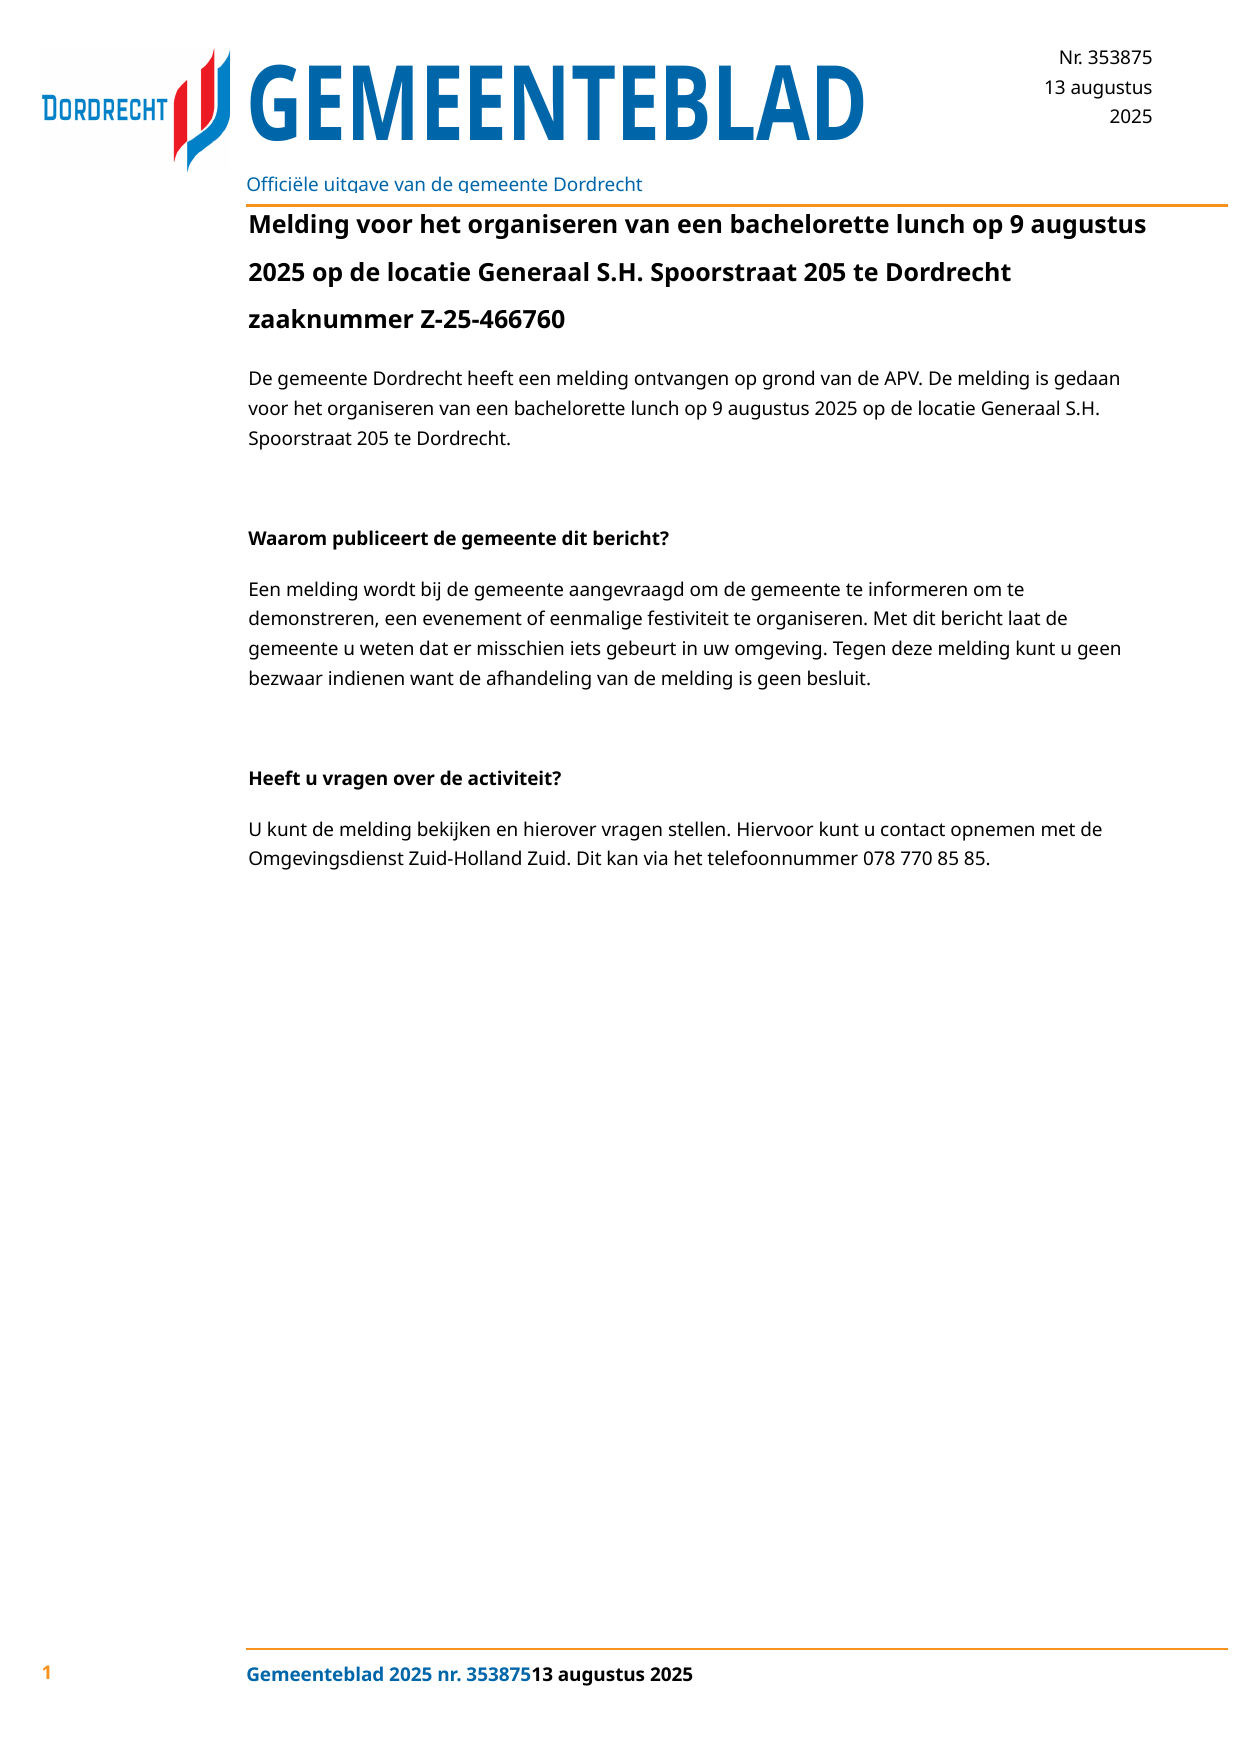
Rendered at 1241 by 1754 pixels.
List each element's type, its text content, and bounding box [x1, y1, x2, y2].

picture [41, 47, 231, 172]
text Heeft u vragen over de activiteit? [248, 766, 1152, 791]
text Waarom publiceert de gemeente dit bericht? [248, 526, 1152, 551]
text U kunt de melding bekijken en hierover vragen stellen. Hiervoor kunt u contact opnemen met de Omgevingsdienst Zuid-Holland Zuid. Dit kan via het telefoonnummer 078 770 85 85. [248, 816, 1152, 871]
text Een melding wordt bij de gemeente aangevraagd om de gemeente te informeren om te demonstreren, een evenement of eenmalige festiviteit te organiseren. Met dit bericht laat de gemeente u weten dat er misschien iets gebeurt in uw omgeving. Tegen deze melding kunt u geen bezwaar indienen want de afhandeling van de melding is geen besluit. [248, 576, 1152, 690]
text De gemeente Dordrecht heeft een melding ontvangen op grond van de APV. De melding is gedaan voor het organiseren van een bachelorette lunch op 9 augustus 2025 op de locatie Generaal S.H. Spoorstraat 205 te Dordrecht. [248, 366, 1152, 450]
text Melding voor het organiseren van een bachelorette lunch op 9 augustus 2025 op de locatie Generaal S.H. Spoorstraat 205 te Dordrecht zaaknummer Z-25-466760 [248, 207, 1152, 336]
